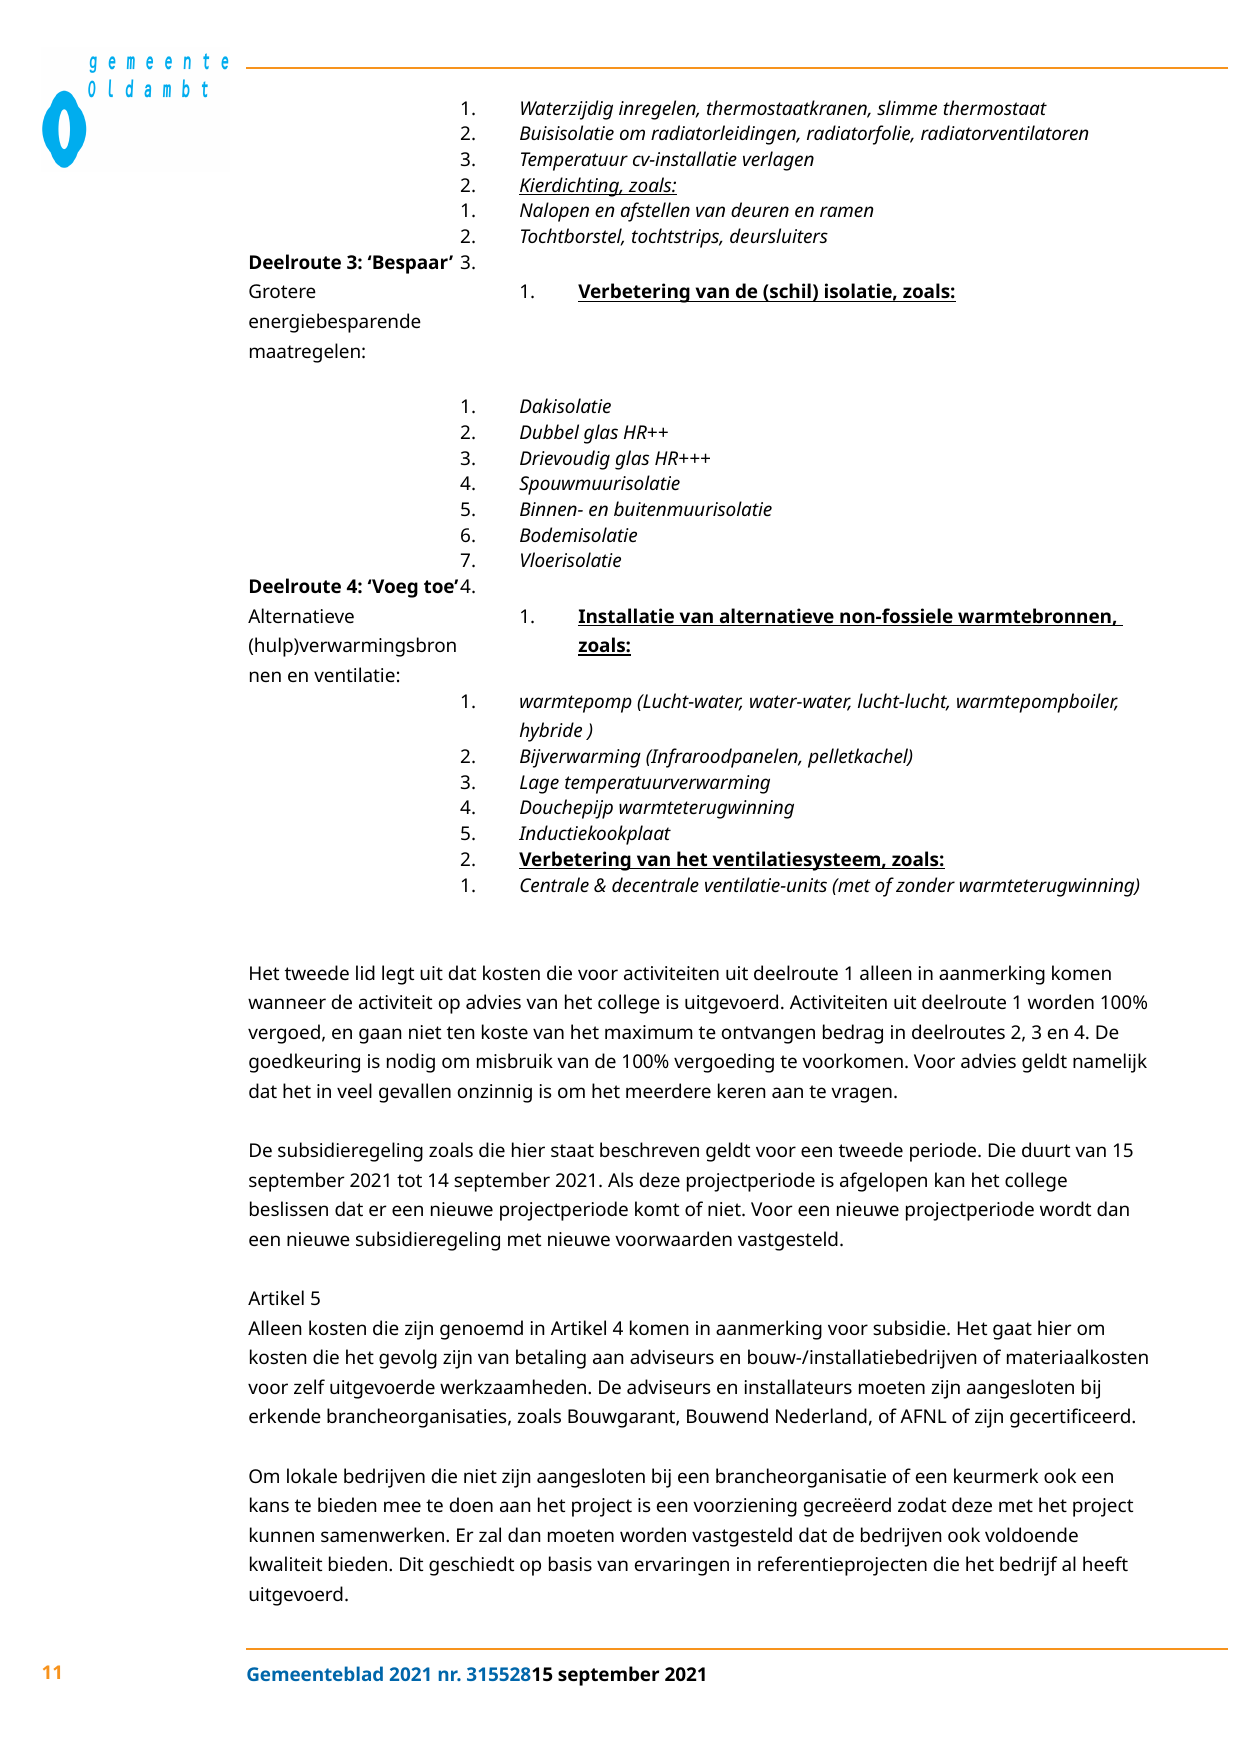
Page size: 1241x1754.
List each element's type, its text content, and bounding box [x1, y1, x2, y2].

table_cell warmtepomp (Lucht-water, water-water, lucht-lucht, warmtepompboiler, hybride ) [460, 688, 1152, 743]
table_cell Binnen- en buitenmuurisolatie [460, 496, 1152, 522]
table_cell Buisisolatie om radiatorleidingen, radiatorfolie, radiatorventilatoren [460, 121, 1152, 146]
table_cell [248, 393, 460, 419]
table_cell Dakisolatie [460, 393, 1152, 419]
table_cell [248, 548, 460, 573]
table_cell Spouwmuurisolatie [460, 470, 1152, 496]
table_cell Deelroute 4: ‘Voeg toe’ Alternatieve (hulp)verwarmingsbronnen en ventilatie: [248, 573, 460, 688]
table_cell Deelroute 3: ‘Bespaar’ Grotere energiebesparende maatregelen: [248, 249, 460, 393]
table_cell [248, 470, 460, 496]
table_cell [248, 198, 460, 223]
table_cell Inductiekookplaat [460, 820, 1152, 846]
table_cell [248, 769, 460, 794]
table_cell [248, 743, 460, 769]
table_cell Vloerisolatie [460, 548, 1152, 573]
table_cell [248, 95, 460, 121]
table_cell Bodemisolatie [460, 522, 1152, 548]
table_cell Nalopen en afstellen van deuren en ramen [460, 198, 1152, 223]
table_cell Centrale & decentrale ventilatie-units (met of zonder warmteterugwinning) [460, 872, 1152, 897]
text Artikel 5 [248, 1285, 1152, 1311]
table_cell [248, 795, 460, 820]
table_cell [248, 146, 460, 172]
text Alleen kosten die zijn genoemd in Artikel 4 komen in aanmerking voor subsidie. Het gaat hier om kosten die het gevolg zijn van betaling aan adviseurs en bouw-/installatiebedrijven of materiaalkosten voor zelf uitgevoerde werkzaamheden. De adviseurs en installateurs moeten zijn aangesloten bij erkende brancheorganisaties, zoals Bouwgarant, Bouwend Nederland, of AFNL of zijn gecertificeerd. [248, 1315, 1152, 1429]
table_cell [248, 872, 460, 897]
text Het tweede lid legt uit dat kosten die voor activiteiten uit deelroute 1 alleen in aanmerking komen wanneer de activiteit op advies van het college is uitgevoerd. Activiteiten uit deelroute 1 worden 100% vergoed, en gaan niet ten koste van het maximum te ontvangen bedrag in deelroutes 2, 3 en 4. De goedkeuring is nodig om misbruik van de 100% vergoeding te voorkomen. Voor advies geldt namelijk dat het in veel gevallen onzinnig is om het meerdere keren aan te vragen. [248, 960, 1152, 1104]
text Om lokale bedrijven die niet zijn aangesloten bij een brancheorganisatie of een keurmerk ook een kans te bieden mee te doen aan het project is een voorziening gecreëerd zodat deze met het project kunnen samenwerken. Er zal dan moeten worden vastgesteld dat de bedrijven ook voldoende kwaliteit bieden. Dit geschiedt op basis van ervaringen in referentieprojecten die het bedrijf al heeft uitgevoerd. [248, 1463, 1152, 1607]
table_cell Verbetering van de (schil) isolatie, zoals: [460, 249, 1152, 393]
table_cell [248, 224, 460, 249]
table_cell [248, 172, 460, 198]
table_cell [248, 121, 460, 146]
table_cell Installatie van alternatieve non-fossiele warmtebronnen, zoals: [460, 573, 1152, 688]
text De subsidieregeling zoals die hier staat beschreven geldt voor een tweede periode. Die duurt van 15 september 2021 tot 14 september 2021. Als deze projectperiode is afgelopen kan het college beslissen dat er een nieuwe projectperiode komt of niet. Voor een nieuwe projectperiode wordt dan een nieuwe subsidieregeling met nieuwe voorwaarden vastgesteld. [248, 1137, 1152, 1252]
table_cell Drievoudig glas HR+++ [460, 445, 1152, 470]
table_cell Douchepijp warmteterugwinning [460, 795, 1152, 820]
table_cell Waterzijdig inregelen, thermostaatkranen, slimme thermostaat [460, 95, 1152, 121]
table_cell [248, 445, 460, 470]
picture [41, 47, 231, 172]
table_cell [248, 688, 460, 743]
table_cell Dubbel glas HR++ [460, 419, 1152, 445]
table_cell Verbetering van het ventilatiesysteem, zoals: [460, 846, 1152, 872]
table_cell [248, 419, 460, 445]
table_cell Bijverwarming (Infraroodpanelen, pelletkachel) [460, 743, 1152, 769]
table_cell [248, 496, 460, 522]
table_cell Kierdichting, zoals: [460, 172, 1152, 198]
table_cell Temperatuur cv-installatie verlagen [460, 146, 1152, 172]
table_cell [248, 820, 460, 846]
table_cell [248, 846, 460, 872]
table_cell [248, 522, 460, 548]
table_cell Tochtborstel, tochtstrips, deursluiters [460, 224, 1152, 249]
table_cell Lage temperatuurverwarming [460, 769, 1152, 794]
